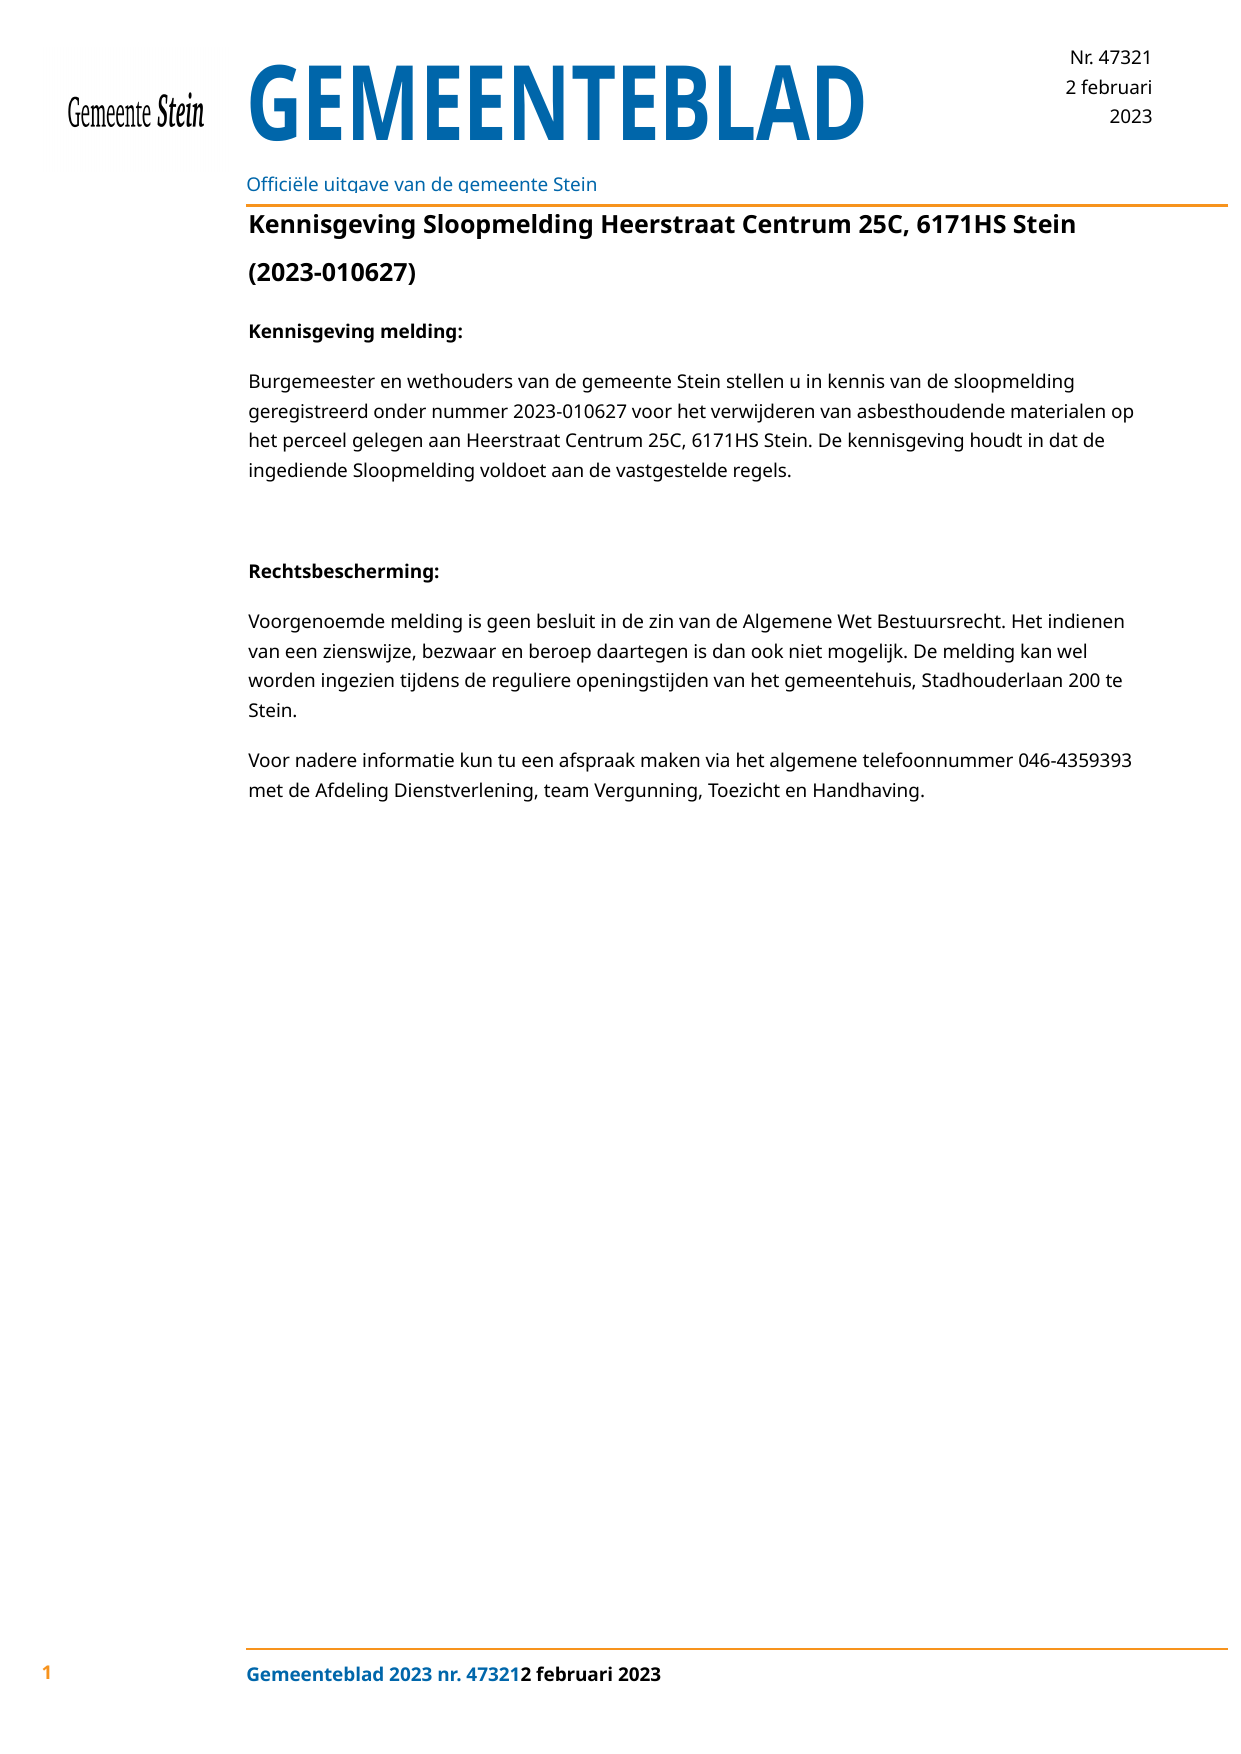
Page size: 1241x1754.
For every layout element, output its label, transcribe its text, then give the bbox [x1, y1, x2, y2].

text Voorgenoemde melding is geen besluit in de zin van de Algemene Wet Bestuursrecht. Het indienen van een zienswijze, bezwaar en beroep daartegen is dan ook niet mogelijk. De melding kan wel worden ingezien tijdens de reguliere openingstijden van het gemeentehuis, Stadhouderlaan 200 te Stein. [248, 608, 1152, 723]
picture [41, 47, 231, 172]
text Voor nadere informatie kun tu een afspraak maken via het algemene telefoonnummer 046-4359393 met de Afdeling Dienstverlening, team Vergunning, Toezicht en Handhaving. [248, 747, 1152, 803]
text Burgemeester en wethouders van de gemeente Stein stellen u in kennis van de sloopmelding geregistreerd onder nummer 2023-010627 voor het verwijderen van asbesthoudende materialen op het perceel gelegen aan Heerstraat Centrum 25C, 6171HS Stein. De kennisgeving houdt in dat de ingediende Sloopmelding voldoet aan de vastgestelde regels. [248, 368, 1152, 483]
text Rechtsbescherming: [248, 558, 1152, 584]
text Kennisgeving Sloopmelding Heerstraat Centrum 25C, 6171HS Stein (2023-010627) [248, 207, 1152, 288]
text Kennisgeving melding: [248, 318, 1152, 344]
